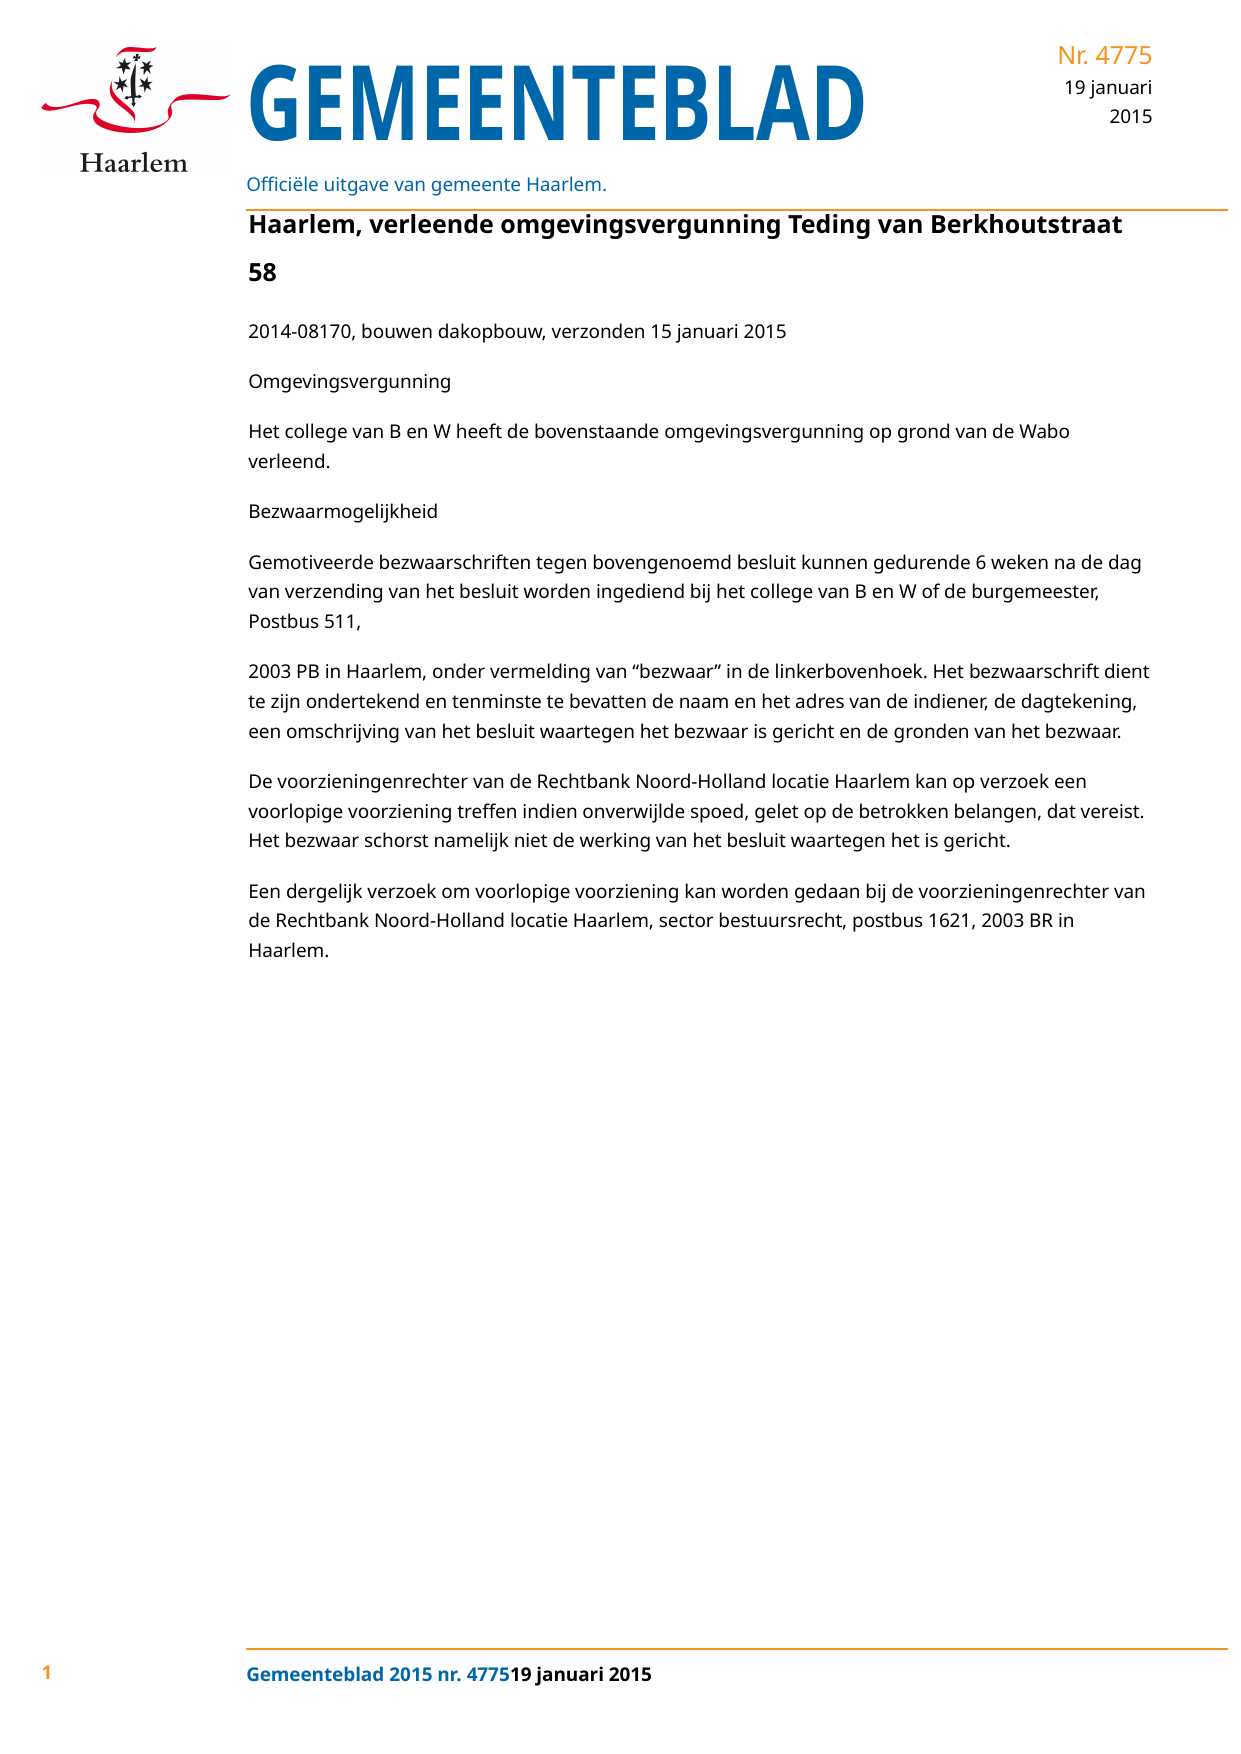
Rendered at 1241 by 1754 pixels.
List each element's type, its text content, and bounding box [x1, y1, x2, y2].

text 2003 PB in Haarlem, onder vermelding van “bezwaar” in de linkerbovenhoek. Het bezwaarschrift dient te zijn ondertekend en tenminste te bevatten de naam en het adres van de indiener, de dagtekening, een omschrijving van het besluit waartegen het bezwaar is gericht en de gronden van het bezwaar. [248, 659, 1152, 744]
text 2014-08170, bouwen dakopbouw, verzonden 15 januari 2015 [248, 318, 1152, 344]
text De voorzieningenrechter van de Rechtbank Noord-Holland locatie Haarlem kan op verzoek een voorlopige voorziening treffen indien onverwijlde spoed, gelet op de betrokken belangen, dat vereist. Het bezwaar schorst namelijk niet de werking van het besluit waartegen het is gericht. [248, 768, 1152, 853]
text Bezwaarmogelijkheid [248, 499, 1152, 524]
text Gemotiveerde bezwaarschriften tegen bovengenoemd besluit kunnen gedurende 6 weken na de dag van verzending van het besluit worden ingediend bij het college van B en W of de burgemeester, Postbus 511, [248, 549, 1152, 634]
picture [41, 47, 231, 172]
text Haarlem, verleende omgevingsvergunning Teding van Berkhoutstraat 58 [248, 211, 1152, 288]
text Het college van B en W heeft de bovenstaande omgevingsvergunning op grond van de Wabo verleend. [248, 419, 1152, 474]
text Een dergelijk verzoek om voorlopige voorziening kan worden gedaan bij de voorzieningenrechter van de Rechtbank Noord-Holland locatie Haarlem, sector bestuursrecht, postbus 1621, 2003 BR in Haarlem. [248, 878, 1152, 963]
text Omgevingsvergunning [248, 368, 1152, 394]
